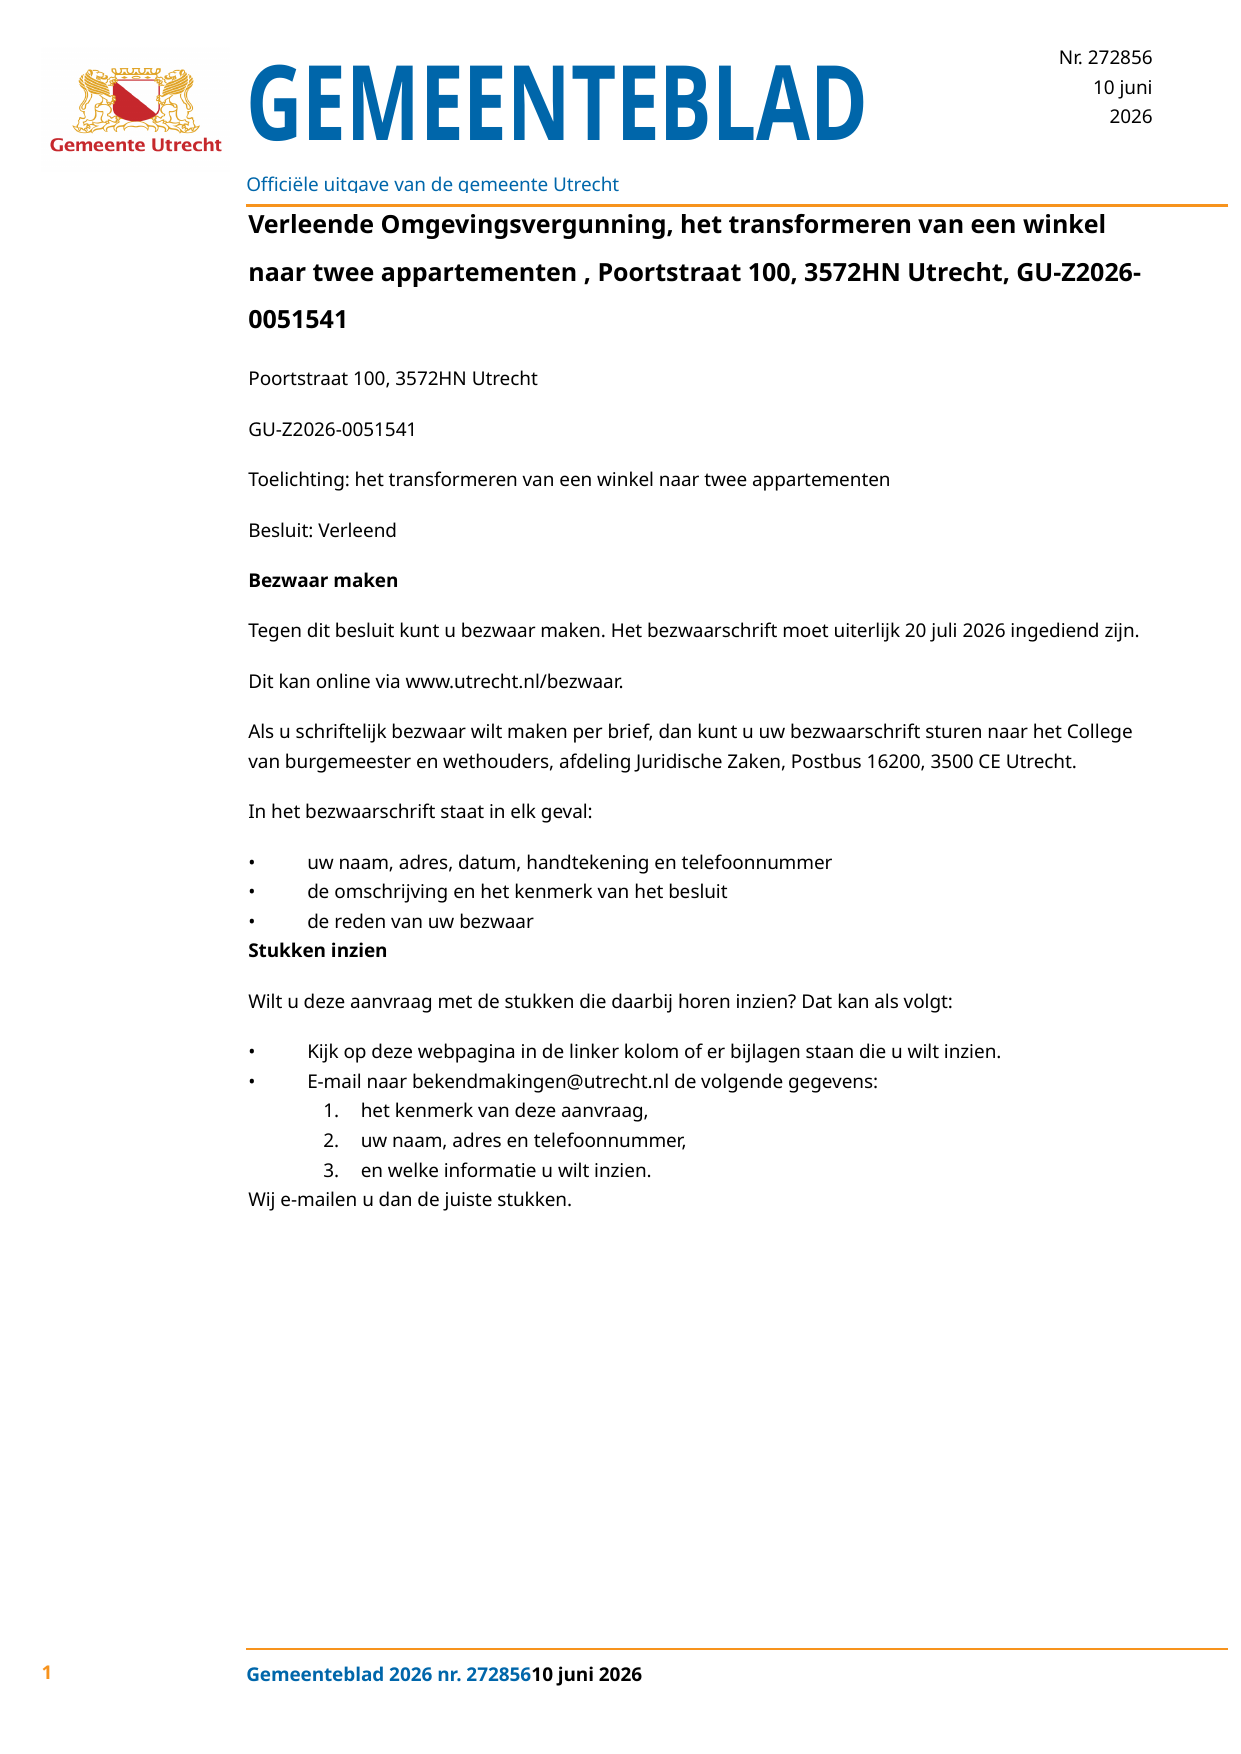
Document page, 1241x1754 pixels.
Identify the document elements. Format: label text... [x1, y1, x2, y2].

list uw naam, adres en telefoonnummer, [323, 1127, 1152, 1153]
picture [41, 47, 231, 172]
list uw naam, adres, datum, handtekening en telefoonnummer [248, 849, 1152, 874]
list Kijk op deze webpagina in de linker kolom of er bijlagen staan die u wilt inzien. [248, 1038, 1152, 1064]
text Besluit: Verleend [248, 517, 1152, 542]
list het kenmerk van deze aanvraag, [323, 1098, 1152, 1123]
list en welke informatie u wilt inzien. [323, 1157, 1152, 1182]
text Poortstraat 100, 3572HN Utrecht [248, 366, 1152, 391]
text Toelichting: het transformeren van een winkel naar twee appartementen [248, 466, 1152, 492]
text Dit kan online via www.utrecht.nl/bezwaar. [248, 668, 1152, 694]
text Stukken inzien [248, 938, 1152, 963]
text Wij e-mailen u dan de juiste stukken. [248, 1186, 1152, 1212]
list de reden van uw bezwaar [248, 908, 1152, 934]
list E-mail naar bekendmakingen@utrecht.nl de volgende gegevens: [248, 1068, 1152, 1094]
text Verleende Omgevingsvergunning, het transformeren van een winkel naar twee appartementen , Poortstraat 100, 3572HN Utrecht, GU-Z2026-0051541 [248, 207, 1152, 336]
text Als u schriftelijk bezwaar wilt maken per brief, dan kunt u uw bezwaarschrift sturen naar het College van burgemeester en wethouders, afdeling Juridische Zaken, Postbus 16200, 3500 CE Utrecht. [248, 718, 1152, 774]
list de omschrijving en het kenmerk van het besluit [248, 878, 1152, 904]
text Bezwaar maken [248, 567, 1152, 593]
text GU-Z2026-0051541 [248, 416, 1152, 442]
text In het bezwaarschrift staat in elk geval: [248, 798, 1152, 824]
text Tegen dit besluit kunt u bezwaar maken. Het bezwaarschrift moet uiterlijk 20 juli 2026 ingediend zijn. [248, 618, 1152, 643]
text Wilt u deze aanvraag met de stukken die daarbij horen inzien? Dat kan als volgt: [248, 988, 1152, 1014]
